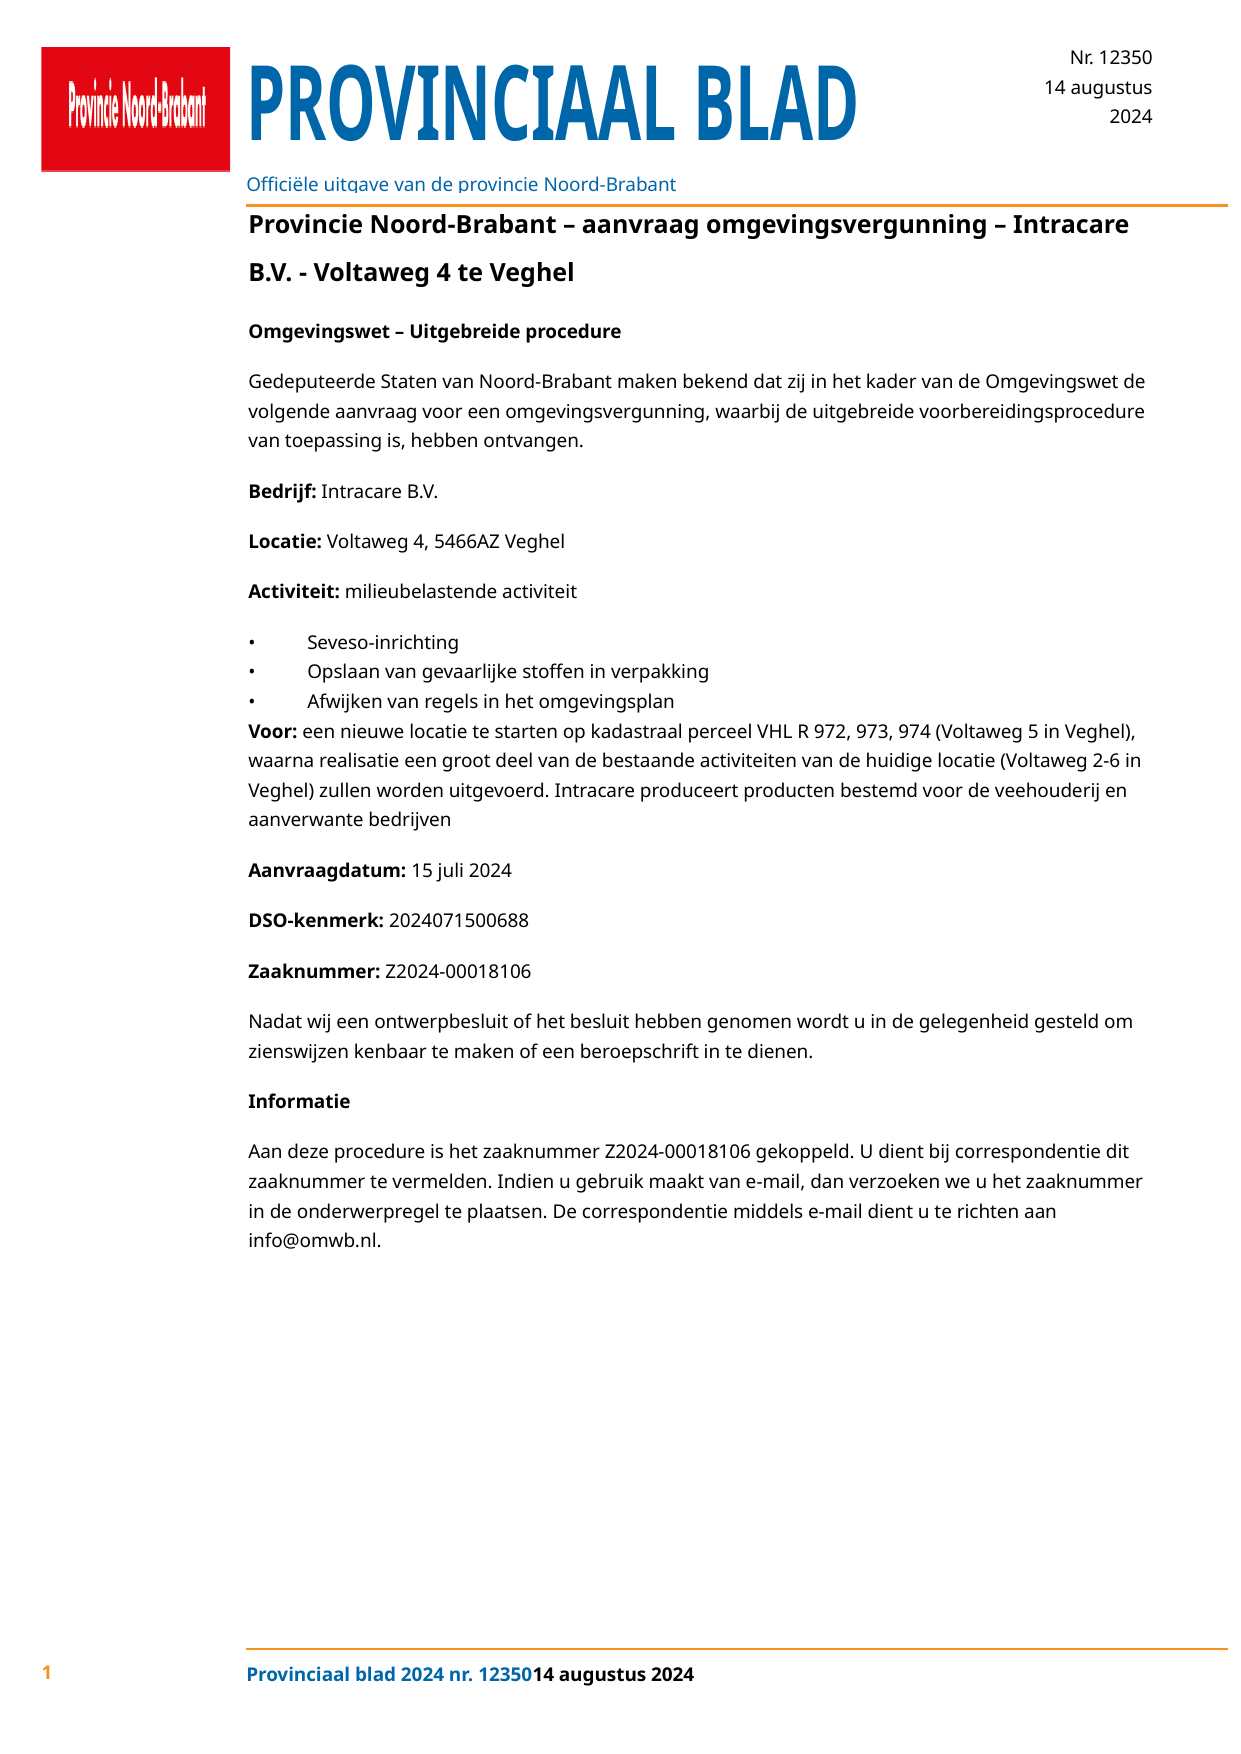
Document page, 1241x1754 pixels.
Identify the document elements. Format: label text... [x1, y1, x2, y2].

text Informatie [248, 1088, 1152, 1114]
text Locatie: Voltaweg 4, 5466AZ Veghel [248, 528, 1152, 554]
text Nadat wij een ontwerpbesluit of het besluit hebben genomen wordt u in de gelegenheid gesteld om zienswijzen kenbaar te maken of een beroepschrift in te dienen. [248, 1008, 1152, 1064]
list Seveso-inrichting [248, 629, 1152, 655]
text Aanvraagdatum: 15 juli 2024 [248, 857, 1152, 883]
text Zaaknummer: Z2024-00018106 [248, 958, 1152, 984]
picture [41, 47, 231, 172]
list Afwijken van regels in het omgevingsplan [248, 688, 1152, 714]
text Omgevingswet – Uitgebreide procedure [248, 318, 1152, 344]
text DSO-kenmerk: 2024071500688 [248, 907, 1152, 933]
text Activiteit: milieubelastende activiteit [248, 579, 1152, 604]
text Voor: een nieuwe locatie te starten op kadastraal perceel VHL R 972, 973, 974 (Voltaweg 5 in Veghel), waarna realisatie een groot deel van de bestaande activiteiten van de huidige locatie (Voltaweg 2-6 in Veghel) zullen worden uitgevoerd. Intracare produceert producten bestemd voor de veehouderij en aanverwante bedrijven [248, 718, 1152, 832]
list Opslaan van gevaarlijke stoffen in verpakking [248, 659, 1152, 684]
text Provincie Noord-Brabant – aanvraag omgevingsvergunning – Intracare B.V. - Voltaweg 4 te Veghel [248, 207, 1152, 288]
text Aan deze procedure is het zaaknummer Z2024-00018106 gekoppeld. U dient bij correspondentie dit zaaknummer te vermelden. Indien u gebruik maakt van e-mail, dan verzoeken we u het zaaknummer in de onderwerpregel te plaatsen. De correspondentie middels e-mail dient u te richten aan info@omwb.nl. [248, 1139, 1152, 1253]
text Bedrijf: Intracare B.V. [248, 478, 1152, 504]
text Gedeputeerde Staten van Noord-Brabant maken bekend dat zij in het kader van de Omgevingswet de volgende aanvraag voor een omgevingsvergunning, waarbij de uitgebreide voorbereidingsprocedure van toepassing is, hebben ontvangen. [248, 368, 1152, 453]
